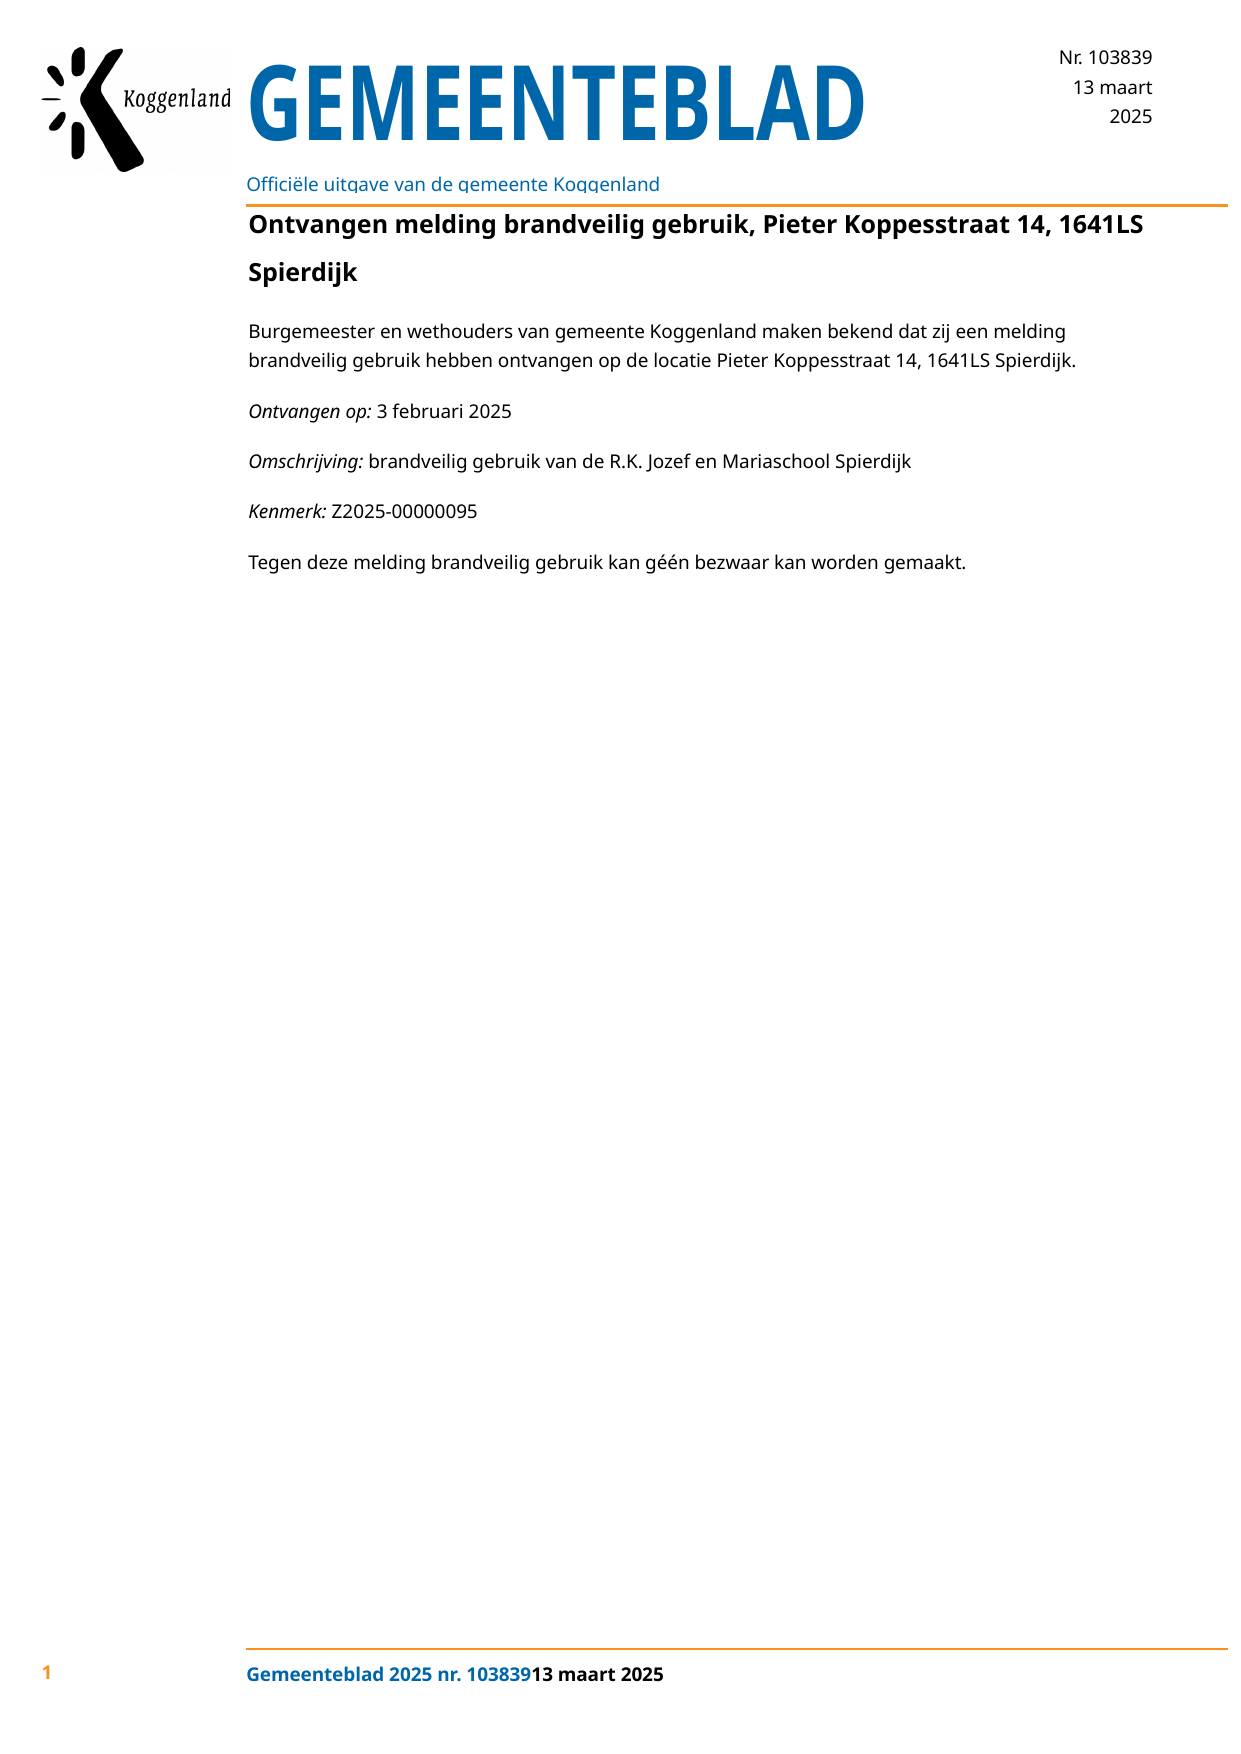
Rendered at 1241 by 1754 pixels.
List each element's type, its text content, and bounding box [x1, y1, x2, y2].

text Kenmerk: Z2025-00000095 [248, 499, 1152, 524]
text Burgemeester en wethouders van gemeente Koggenland maken bekend dat zij een melding brandveilig gebruik hebben ontvangen op de locatie Pieter Koppesstraat 14, 1641LS Spierdijk. [248, 318, 1152, 373]
text Ontvangen op: 3 februari 2025 [248, 398, 1152, 424]
text Omschrijving: brandveilig gebruik van de R.K. Jozef en Mariaschool Spierdijk [248, 448, 1152, 474]
text Ontvangen melding brandveilig gebruik, Pieter Koppesstraat 14, 1641LS Spierdijk [248, 207, 1152, 288]
picture [41, 47, 231, 172]
text Tegen deze melding brandveilig gebruik kan géén bezwaar kan worden gemaakt. [248, 549, 1152, 575]
